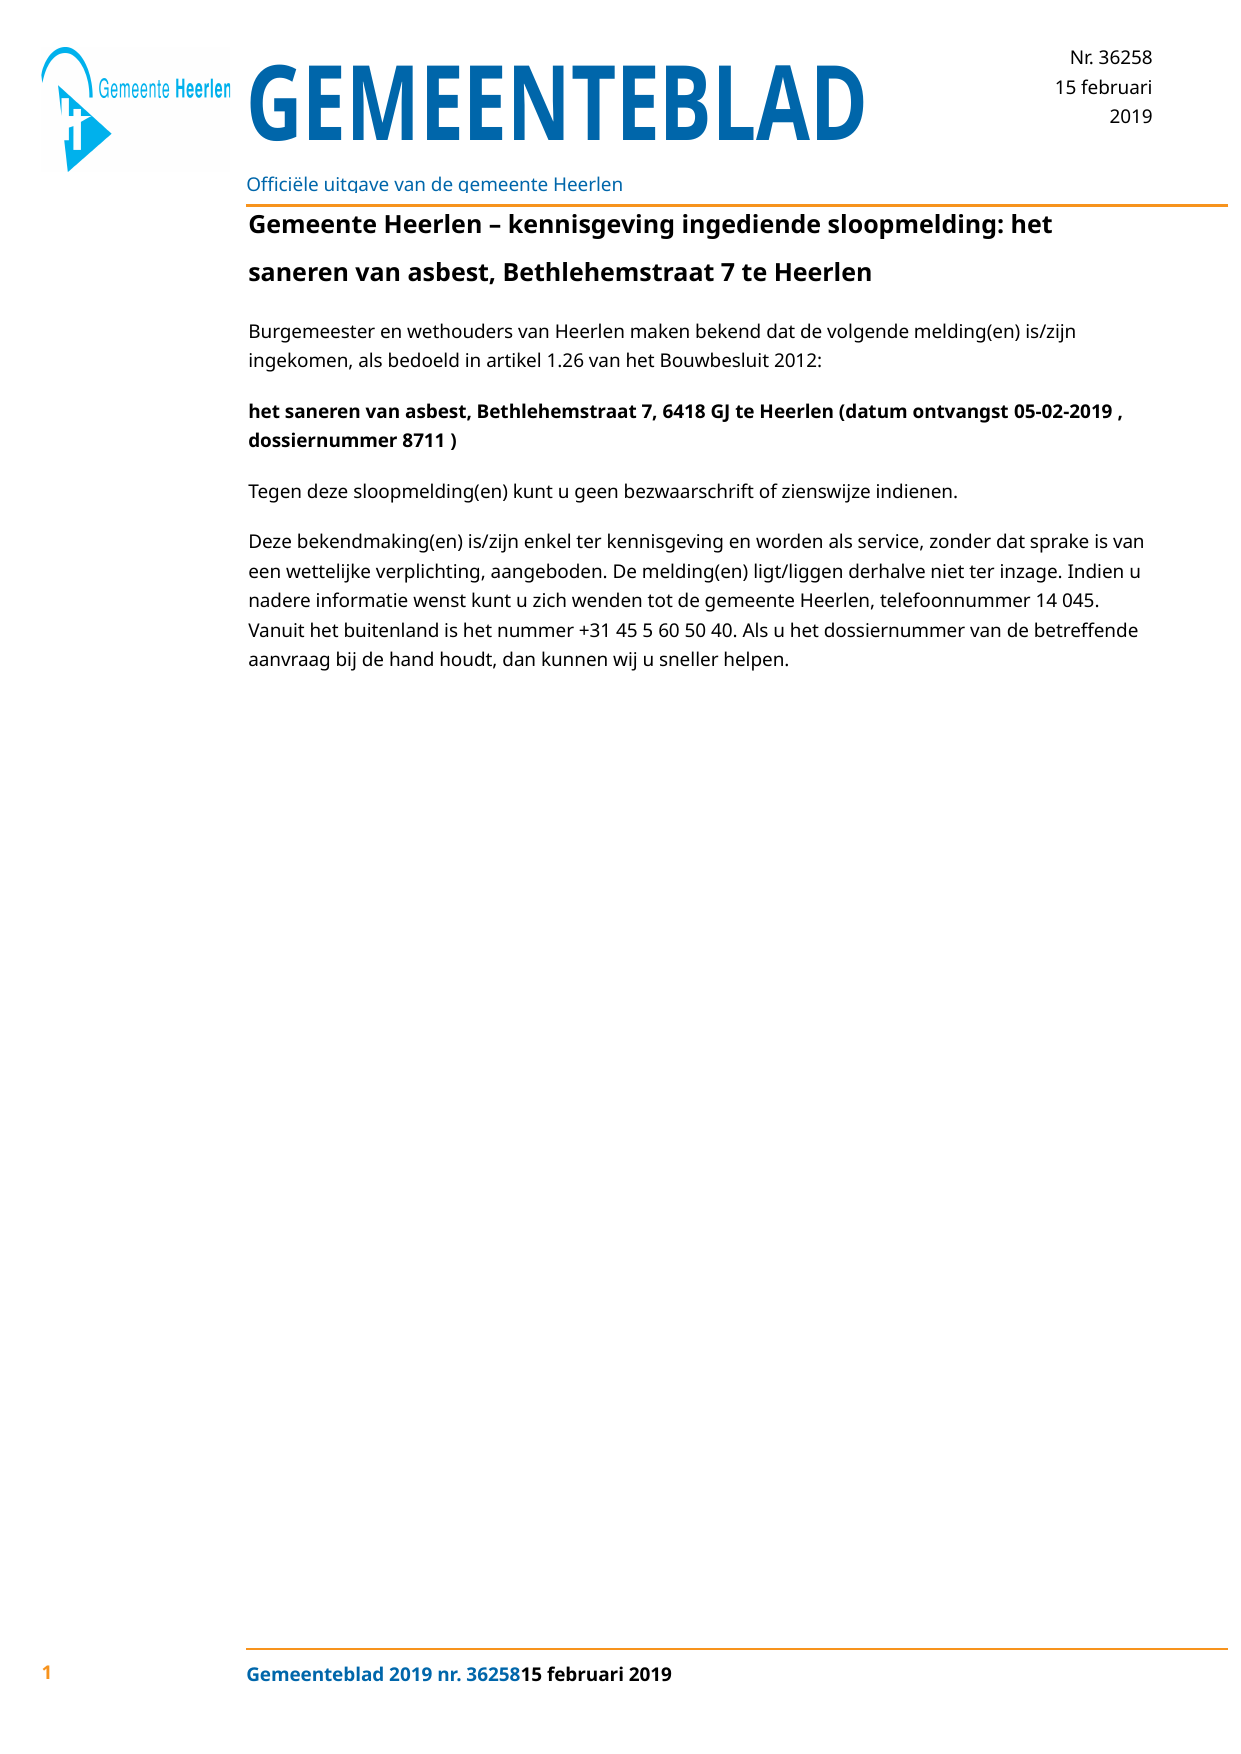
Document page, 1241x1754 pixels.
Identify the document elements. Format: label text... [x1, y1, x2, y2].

text Burgemeester en wethouders van Heerlen maken bekend dat de volgende melding(en) is/zijn ingekomen, als bedoeld in artikel 1.26 van het Bouwbesluit 2012: [248, 318, 1152, 373]
text Tegen deze sloopmelding(en) kunt u geen bezwaarschrift of zienswijze indienen. [248, 478, 1152, 504]
picture [41, 47, 58, 70]
picture [41, 47, 231, 172]
text Gemeente Heerlen – kennisgeving ingediende sloopmelding: het saneren van asbest, Bethlehemstraat 7 te Heerlen [248, 207, 1152, 288]
text Deze bekendmaking(en) is/zijn enkel ter kennisgeving en worden als service, zonder dat sprake is van een wettelijke verplichting, aangeboden. De melding(en) ligt/liggen derhalve niet ter inzage. Indien u nadere informatie wenst kunt u zich wenden tot de gemeente Heerlen, telefoonnummer 14 045. Vanuit het buitenland is het nummer +31 45 5 60 50 40. Als u het dossiernummer van de betreffende aanvraag bij de hand houdt, dan kunnen wij u sneller helpen. [248, 528, 1152, 672]
text het saneren van asbest, Bethlehemstraat 7, 6418 GJ te Heerlen (datum ontvangst 05-02-2019 , dossiernummer 8711 ) [248, 398, 1152, 453]
